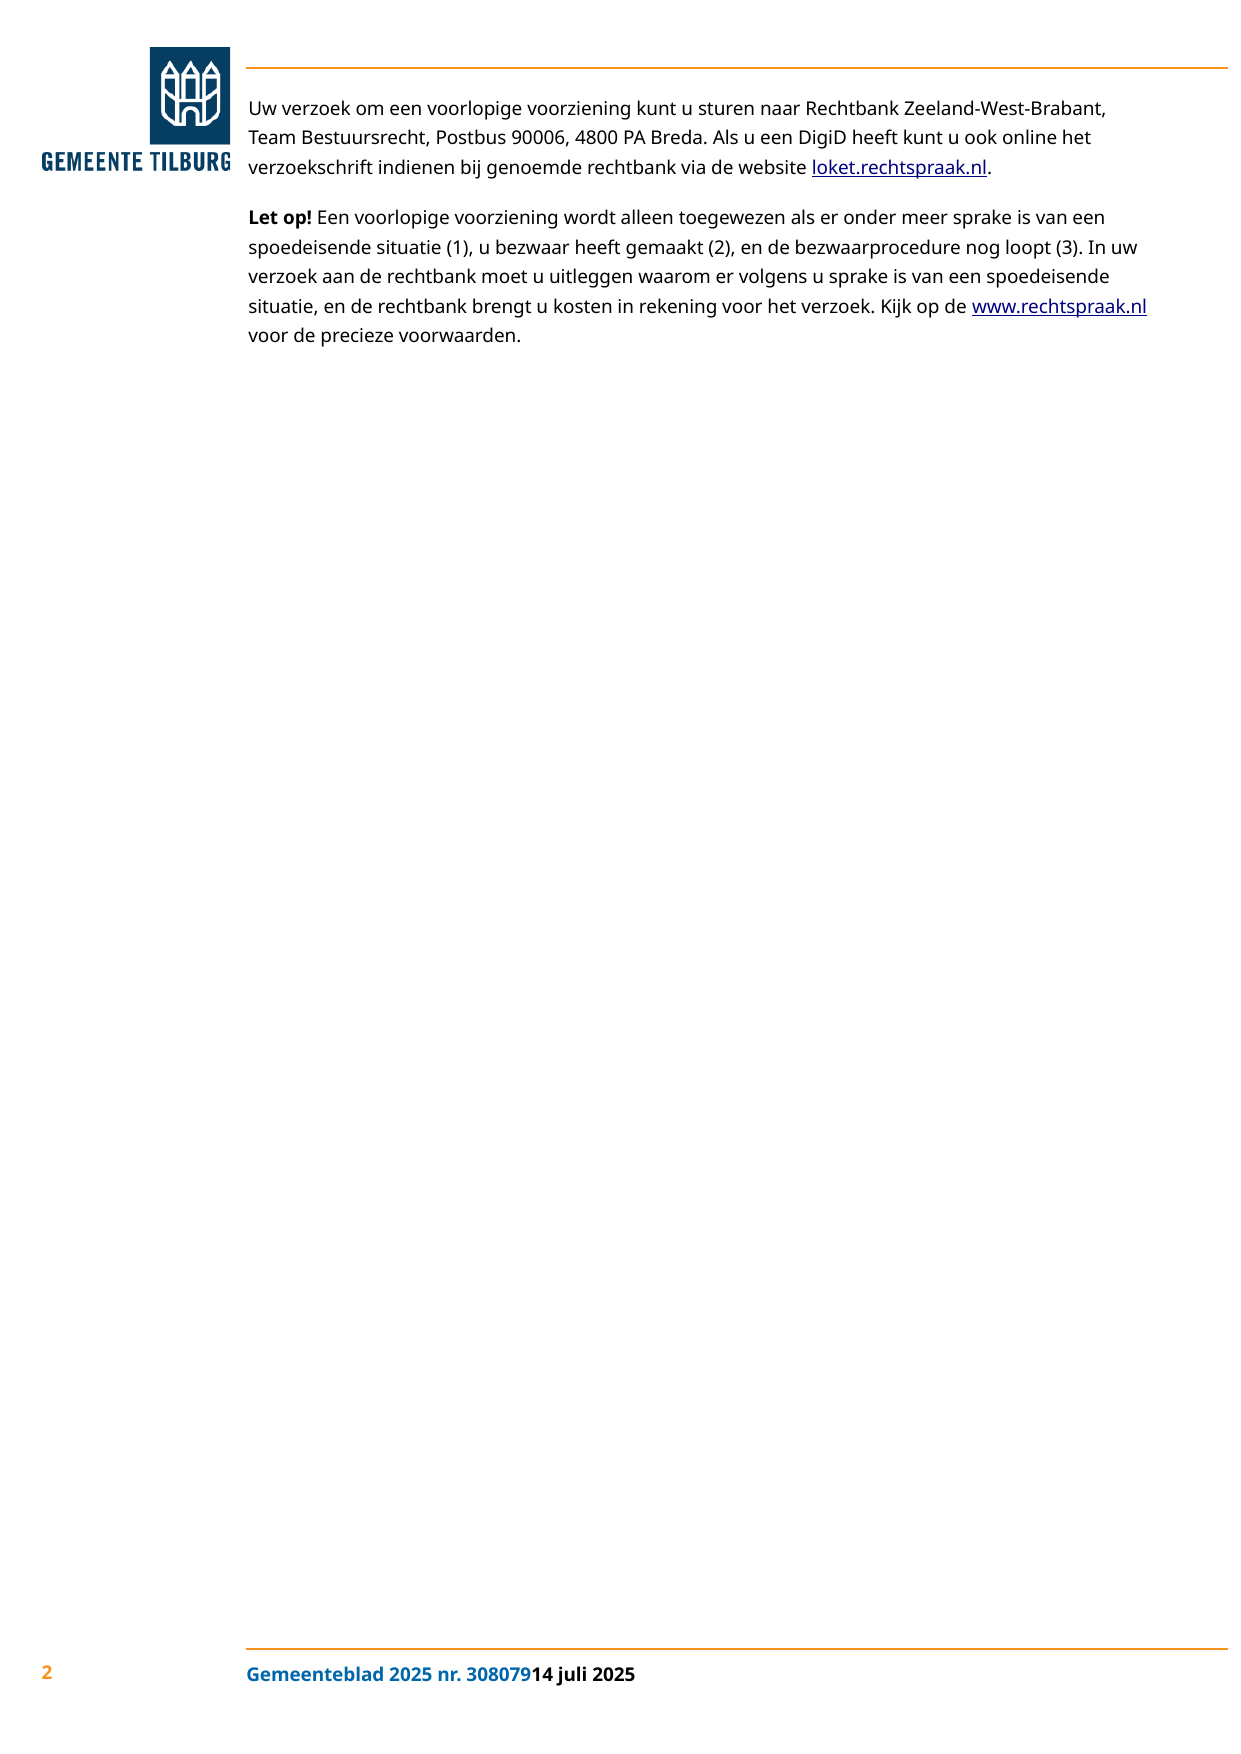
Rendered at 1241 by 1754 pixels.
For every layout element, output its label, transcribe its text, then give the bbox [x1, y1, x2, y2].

text Uw verzoek om een voorlopige voorziening kunt u sturen naar Rechtbank Zeeland-West-Brabant, Team Bestuursrecht, Postbus 90006, 4800 PA Breda. Als u een DigiD heeft kunt u ook online het verzoekschrift indienen bij genoemde rechtbank via de website loket.rechtspraak.nl. [248, 95, 1152, 180]
picture [41, 47, 231, 172]
text Let op! Een voorlopige voorziening wordt alleen toegewezen als er onder meer sprake is van een spoedeisende situatie (1), u bezwaar heeft gemaakt (2), en de bezwaarprocedure nog loopt (3). In uw verzoek aan de rechtbank moet u uitleggen waarom er volgens u sprake is van een spoedeisende situatie, en de rechtbank brengt u kosten in rekening voor het verzoek. Kijk op de www.rechtspraak.nl voor de precieze voorwaarden. [248, 204, 1152, 348]
